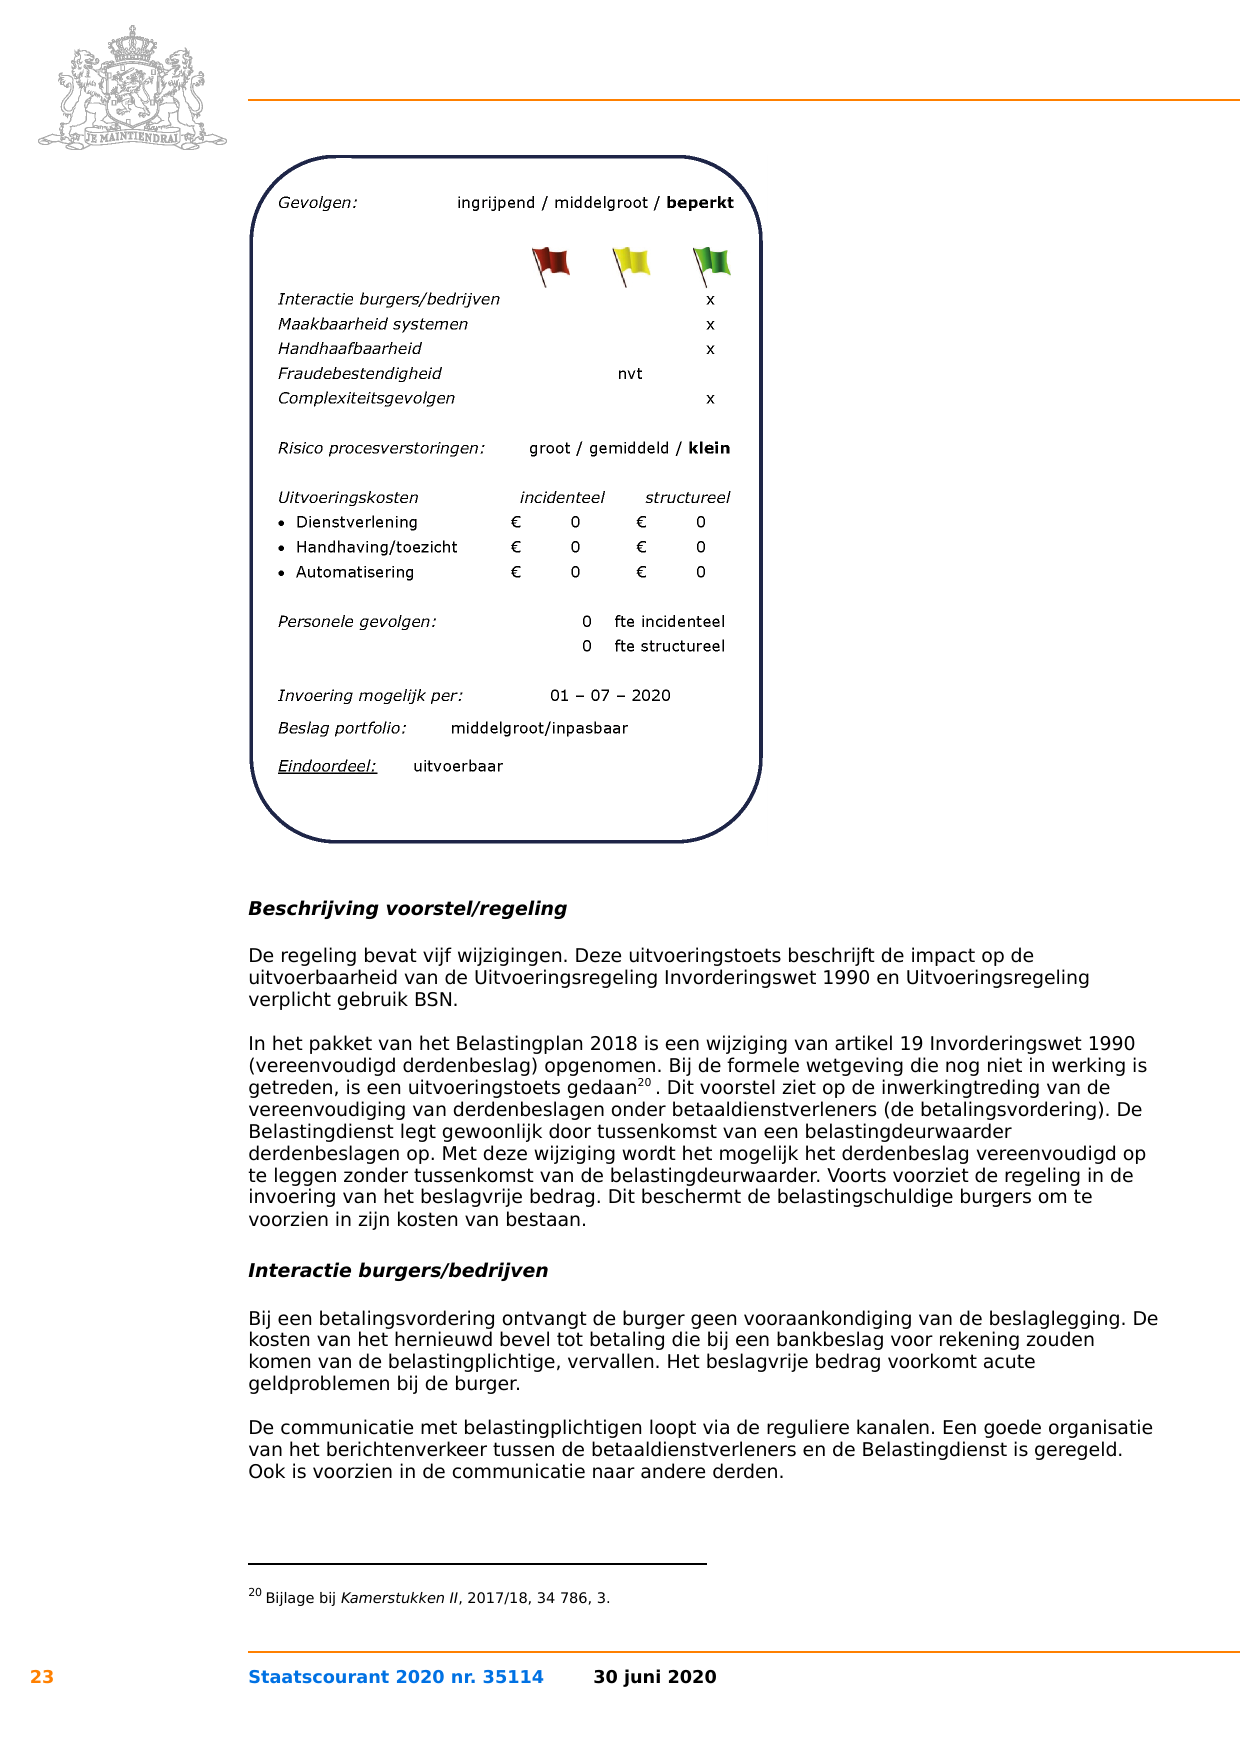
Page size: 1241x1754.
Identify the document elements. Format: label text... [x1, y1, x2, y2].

subtitle Beschrijving voorstel/regeling [248, 898, 1163, 920]
text Bij een betalingsvordering ontvangt de burger geen vooraankondiging van de beslaglegging. De kosten van het hernieuwd bevel tot betaling die bij een bankbeslag voor rekening zouden komen van de belastingplichtige, vervallen. Het beslagvrije bedrag voorkomt acute geldproblemen bij de burger. [248, 1307, 1163, 1395]
picture [38, 25, 227, 150]
text De communicatie met belastingplichtigen loopt via de reguliere kanalen. Een goede organisatie van het berichtenverkeer tussen de betaaldienstverleners en de Belastingdienst is geregeld. Ook is voorzien in de communicatie naar andere derden. [248, 1417, 1163, 1483]
text De regeling bevat vijf wijzigingen. Deze uitvoeringstoets beschrijft de impact op de uitvoerbaarheid van de Uitvoeringsregeling Invorderingswet 1990 en Uitvoeringsregeling verplicht gebruik BSN. [248, 945, 1163, 1011]
picture [248, 155, 768, 846]
text Bijlage bij Kamerstukken II, 2017/18, 34 786, 3. [248, 1586, 1163, 1608]
text In het pakket van het Belastingplan 2018 is een wijziging van artikel 19 Invorderingswet 1990 (vereenvoudigd derdenbeslag) opgenomen. Bij de formele wetgeving die nog niet in werking is getreden, is een uitvoeringstoets gedaan. Dit voorstel ziet op de inwerkingtreding van de vereenvoudiging van derdenbeslagen onder betaaldienstverleners (de betalingsvordering). De Belastingdienst legt gewoonlijk door tussenkomst van een belastingdeurwaarder derdenbeslagen op. Met deze wijziging wordt het mogelijk het derdenbeslag vereenvoudigd op te leggen zonder tussenkomst van de belastingdeurwaarder. Voorts voorziet de regeling in de invoering van het beslagvrije bedrag. Dit beschermt de belastingschuldige burgers om te voorzien in zijn kosten van bestaan. [248, 1033, 1163, 1230]
subtitle Interactie burgers/bedrijven [248, 1260, 1163, 1282]
